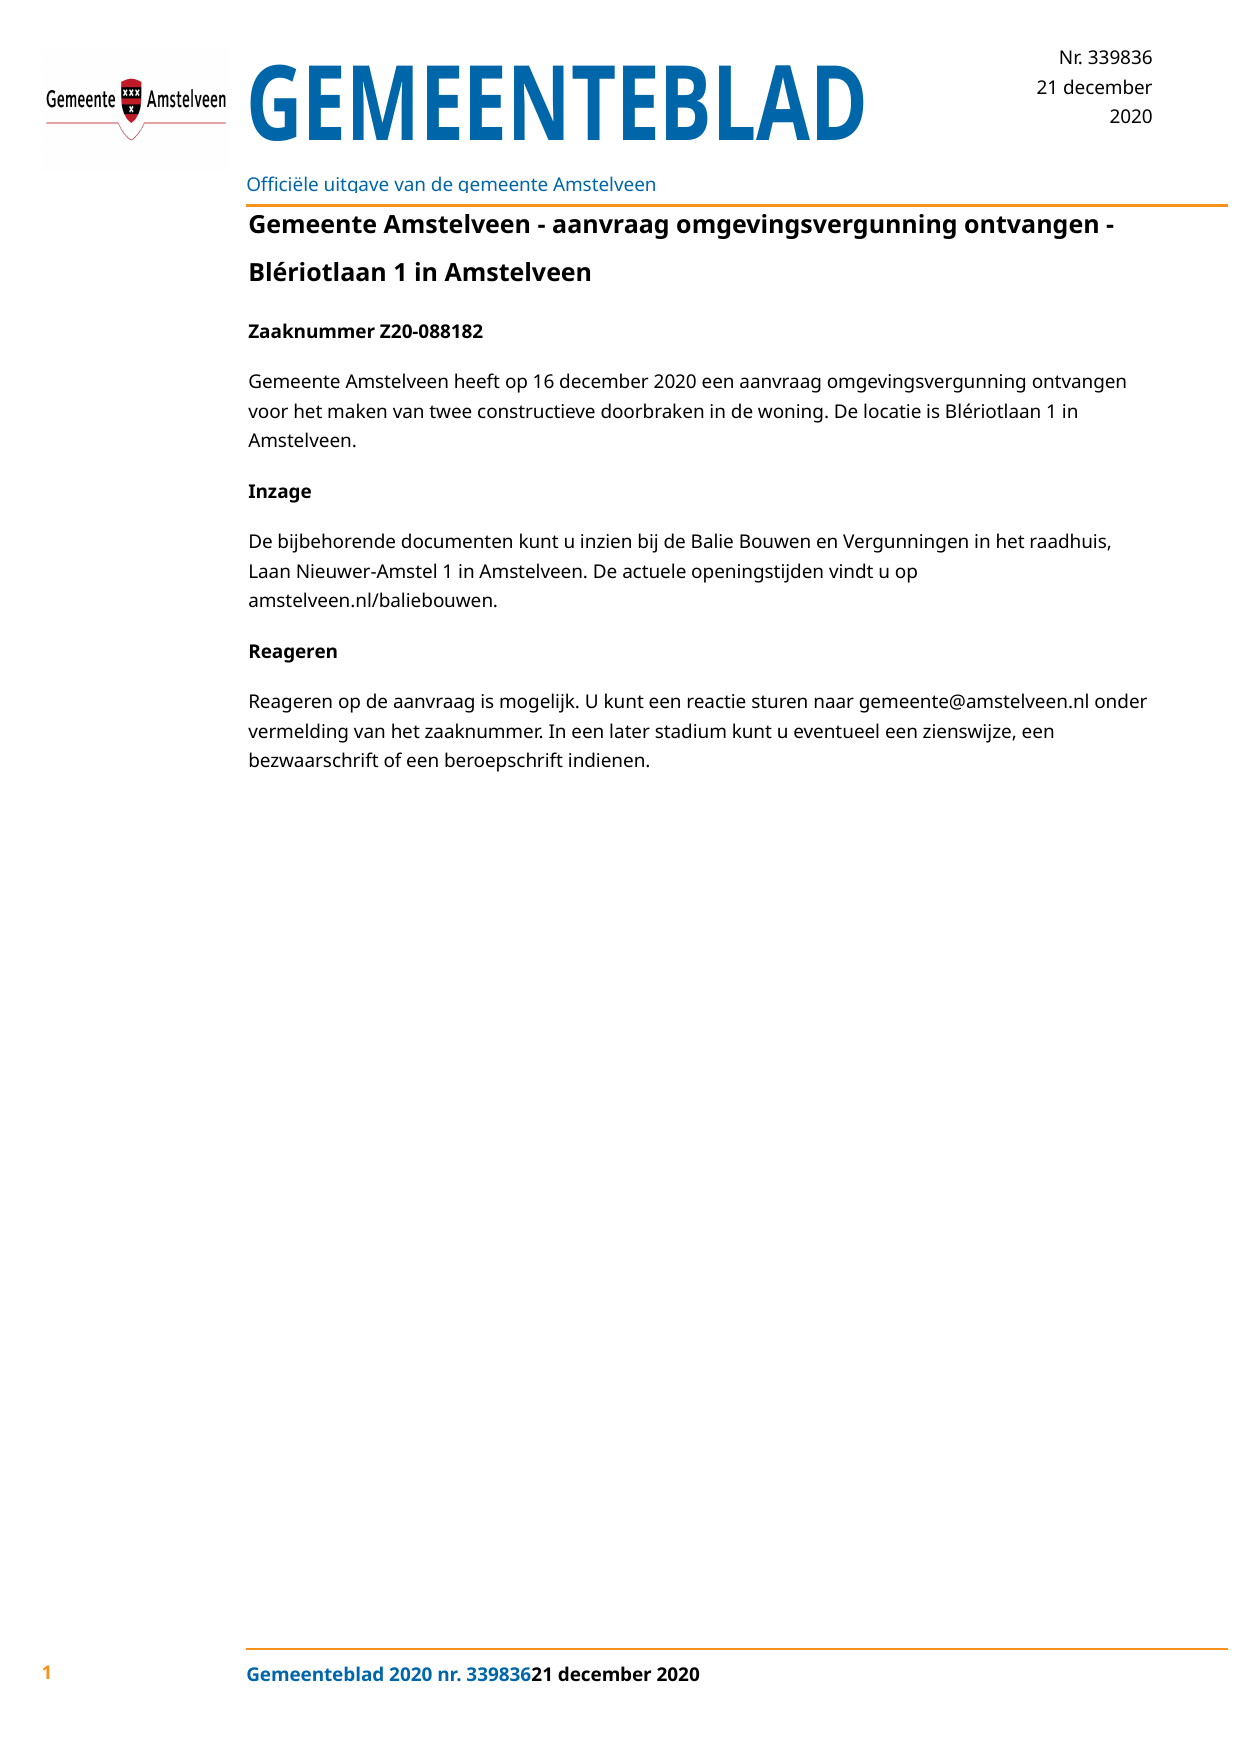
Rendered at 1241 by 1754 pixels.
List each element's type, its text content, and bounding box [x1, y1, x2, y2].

picture [41, 47, 231, 172]
text De bijbehorende documenten kunt u inzien bij de Balie Bouwen en Vergunningen in het raadhuis, Laan Nieuwer-Amstel 1 in Amstelveen. De actuele openingstijden vindt u op amstelveen.nl/baliebouwen. [248, 528, 1152, 613]
text Reageren [248, 638, 1152, 664]
text Inzage [248, 478, 1152, 504]
text Gemeente Amstelveen heeft op 16 december 2020 een aanvraag omgevingsvergunning ontvangen voor het maken van twee constructieve doorbraken in de woning. De locatie is Blériotlaan 1 in Amstelveen. [248, 368, 1152, 453]
text Gemeente Amstelveen - aanvraag omgevingsvergunning ontvangen - Blériotlaan 1 in Amstelveen [248, 207, 1152, 288]
text Reageren op de aanvraag is mogelijk. U kunt een reactie sturen naar gemeente@amstelveen.nl onder vermelding van het zaaknummer. In een later stadium kunt u eventueel een zienswijze, een bezwaarschrift of een beroepschrift indienen. [248, 688, 1152, 773]
text Zaaknummer Z20-088182 [248, 318, 1152, 344]
